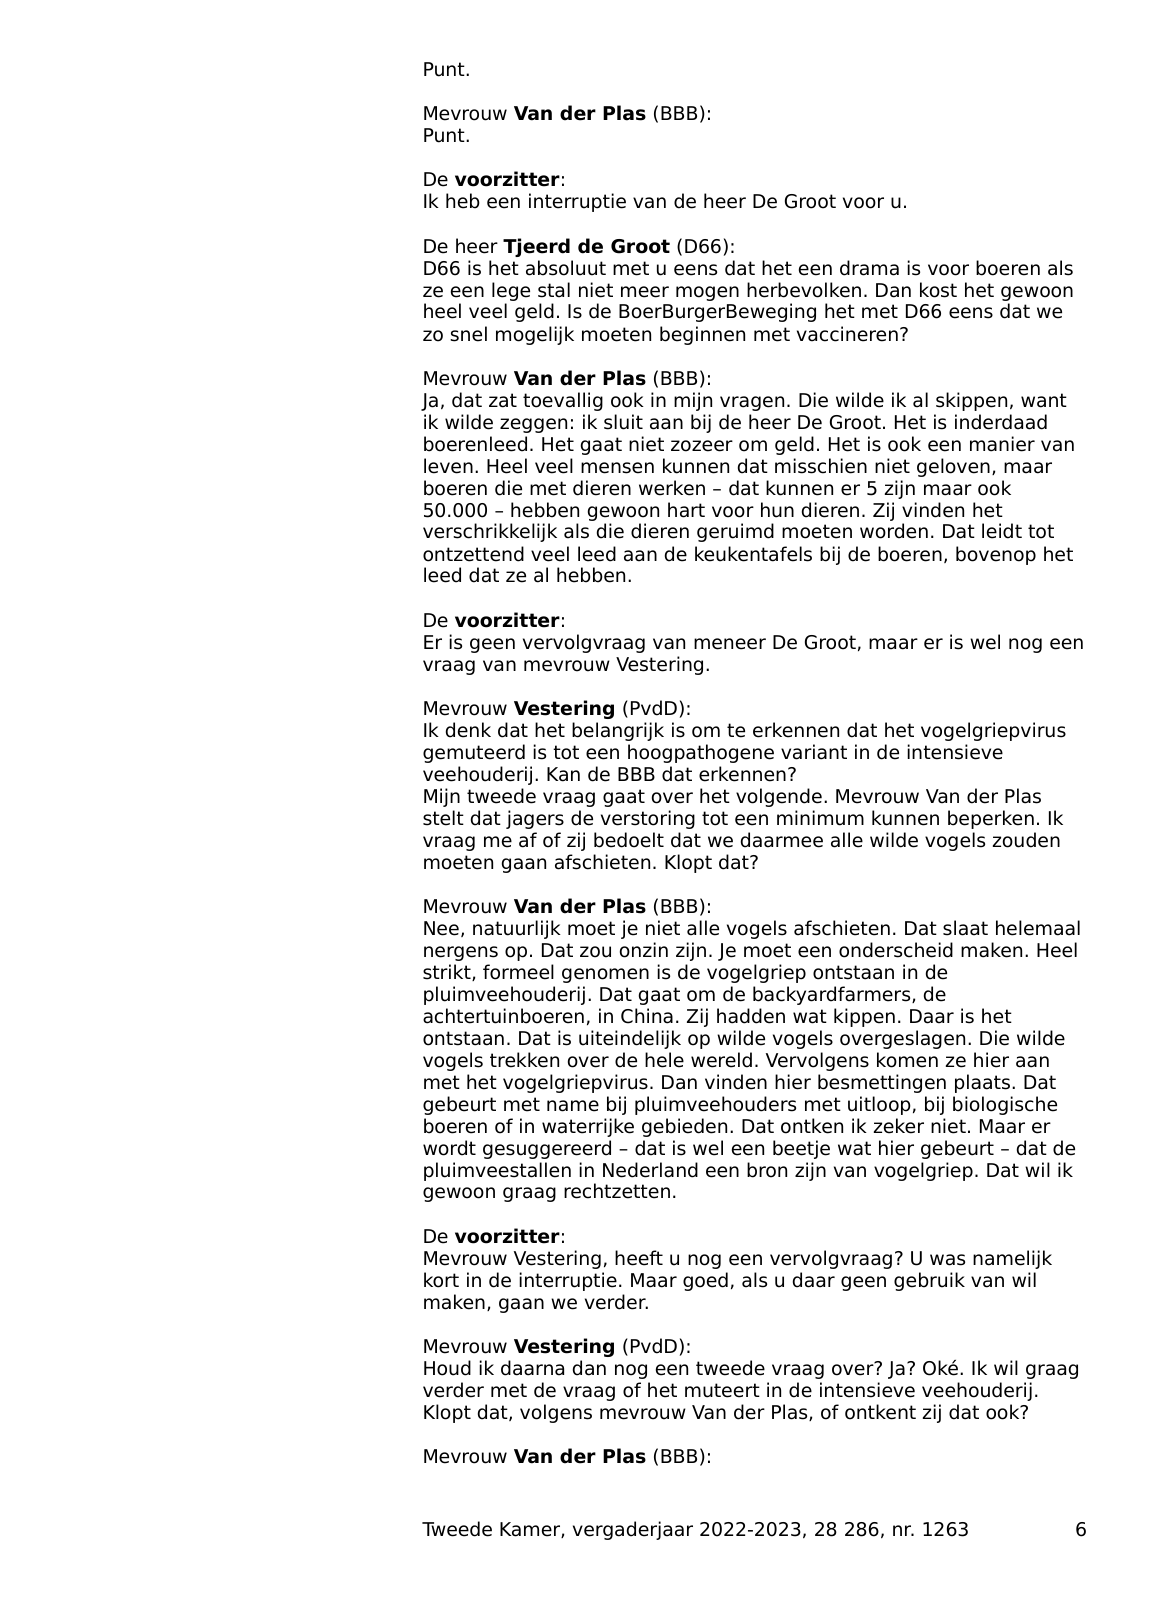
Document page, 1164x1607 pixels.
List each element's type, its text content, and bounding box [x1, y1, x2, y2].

text Houd ik daarna dan nog een tweede vraag over? Ja? Oké. Ik wil graag verder met de vraag of het muteert in de intensieve veehouderij. Klopt dat, volgens mevrouw Van der Plas, of ontkent zij dat ook? [422, 1358, 1087, 1424]
text Mevrouw Vestering, heeft u nog een vervolgvraag? U was namelijk kort in de interruptie. Maar goed, als u daar geen gebruik van wil maken, gaan we verder. [422, 1248, 1087, 1313]
text Er is geen vervolgvraag van meneer De Groot, maar er is wel nog een vraag van mevrouw Vestering. [422, 632, 1087, 676]
text Mevrouw Van der Plas (BBB): [422, 103, 1087, 125]
text Ja, dat zat toevallig ook in mijn vragen. Die wilde ik al skippen, want ik wilde zeggen: ik sluit aan bij de heer De Groot. Het is inderdaad boerenleed. Het gaat niet zozeer om geld. Het is ook een manier van leven. Heel veel mensen kunnen dat misschien niet geloven, maar boeren die met dieren werken – dat kunnen er 5 zijn maar ook 50.000 – hebben gewoon hart voor hun dieren. Zij vinden het verschrikkelijk als die dieren geruimd moeten worden. Dat leidt tot ontzettend veel leed aan de keukentafels bij de boeren, bovenop het leed dat ze al hebben. [422, 389, 1087, 587]
text Mevrouw Vestering (PvdD): [422, 1336, 1087, 1358]
text Nee, natuurlijk moet je niet alle vogels afschieten. Dat slaat helemaal nergens op. Dat zou onzin zijn. Je moet een onderscheid maken. Heel strikt, formeel genomen is de vogelgriep ontstaan in de pluimveehouderij. Dat gaat om de backyardfarmers, de achtertuinboeren, in China. Zij hadden wat kippen. Daar is het ontstaan. Dat is uiteindelijk op wilde vogels overgeslagen. Die wilde vogels trekken over de hele wereld. Vervolgens komen ze hier aan met het vogelgriepvirus. Dan vinden hier besmettingen plaats. Dat gebeurt met name bij pluimveehouders met uitloop, bij biologische boeren of in waterrijke gebieden. Dat ontken ik zeker niet. Maar er wordt gesuggereerd – dat is wel een beetje wat hier gebeurt – dat de pluimveestallen in Nederland een bron zijn van vogelgriep. Dat wil ik gewoon graag rechtzetten. [422, 918, 1087, 1203]
text Mevrouw Van der Plas (BBB): [422, 896, 1087, 918]
text D66 is het absoluut met u eens dat het een drama is voor boeren als ze een lege stal niet meer mogen herbevolken. Dan kost het gewoon heel veel geld. Is de BoerBurgerBeweging het met D66 eens dat we zo snel mogelijk moeten beginnen met vaccineren? [422, 257, 1087, 345]
text Mevrouw Van der Plas (BBB): [422, 1446, 1087, 1468]
text Ik heb een interruptie van de heer De Groot voor u. [422, 191, 1087, 213]
text Punt. [422, 125, 1087, 147]
text Mijn tweede vraag gaat over het volgende. Mevrouw Van der Plas stelt dat jagers de verstoring tot een minimum kunnen beperken. Ik vraag me af of zij bedoelt dat we daarmee alle wilde vogels zouden moeten gaan afschieten. Klopt dat? [422, 786, 1087, 873]
text De voorzitter: [422, 1226, 1087, 1248]
text De voorzitter: [422, 609, 1087, 632]
text De heer Tjeerd de Groot (D66): [422, 236, 1087, 257]
text Ik denk dat het belangrijk is om te erkennen dat het vogelgriepvirus gemuteerd is tot een hoogpathogene variant in de intensieve veehouderij. Kan de BBB dat erkennen? [422, 720, 1087, 786]
text Mevrouw Van der Plas (BBB): [422, 368, 1087, 389]
text De voorzitter: [422, 169, 1087, 191]
text Punt. [422, 59, 1087, 81]
text Mevrouw Vestering (PvdD): [422, 698, 1087, 720]
